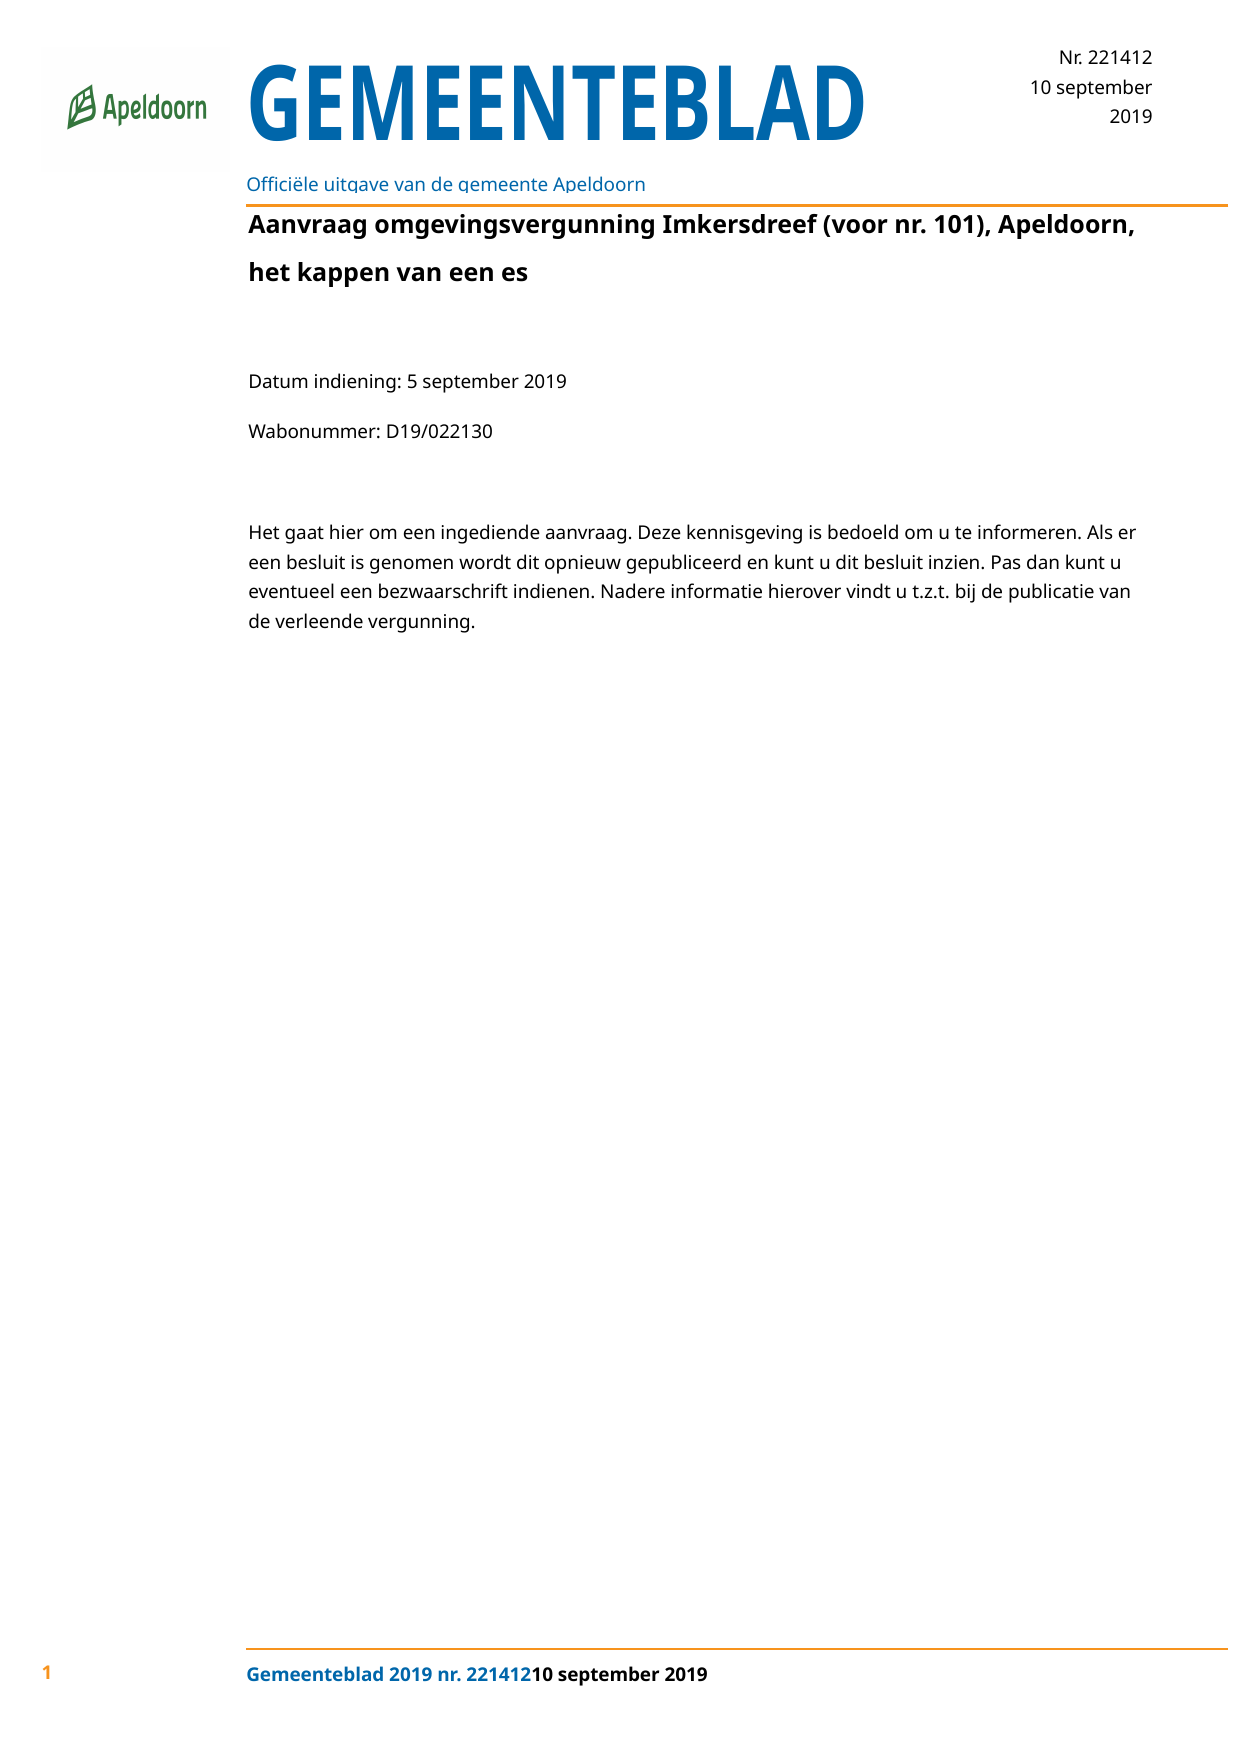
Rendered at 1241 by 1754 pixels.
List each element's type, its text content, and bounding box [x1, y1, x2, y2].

picture [41, 47, 231, 172]
text Datum indiening: 5 september 2019 [248, 368, 1152, 394]
text Aanvraag omgevingsvergunning Imkersdreef (voor nr. 101), Apeldoorn, het kappen van een es [248, 207, 1152, 288]
text Wabonummer: D19/022130 [248, 419, 1152, 444]
text Het gaat hier om een ingediende aanvraag. Deze kennisgeving is bedoeld om u te informeren. Als er een besluit is genomen wordt dit opnieuw gepubliceerd en kunt u dit besluit inzien. Pas dan kunt u eventueel een bezwaarschrift indienen. Nadere informatie hierover vindt u t.z.t. bij de publicatie van de verleende vergunning. [248, 519, 1152, 634]
